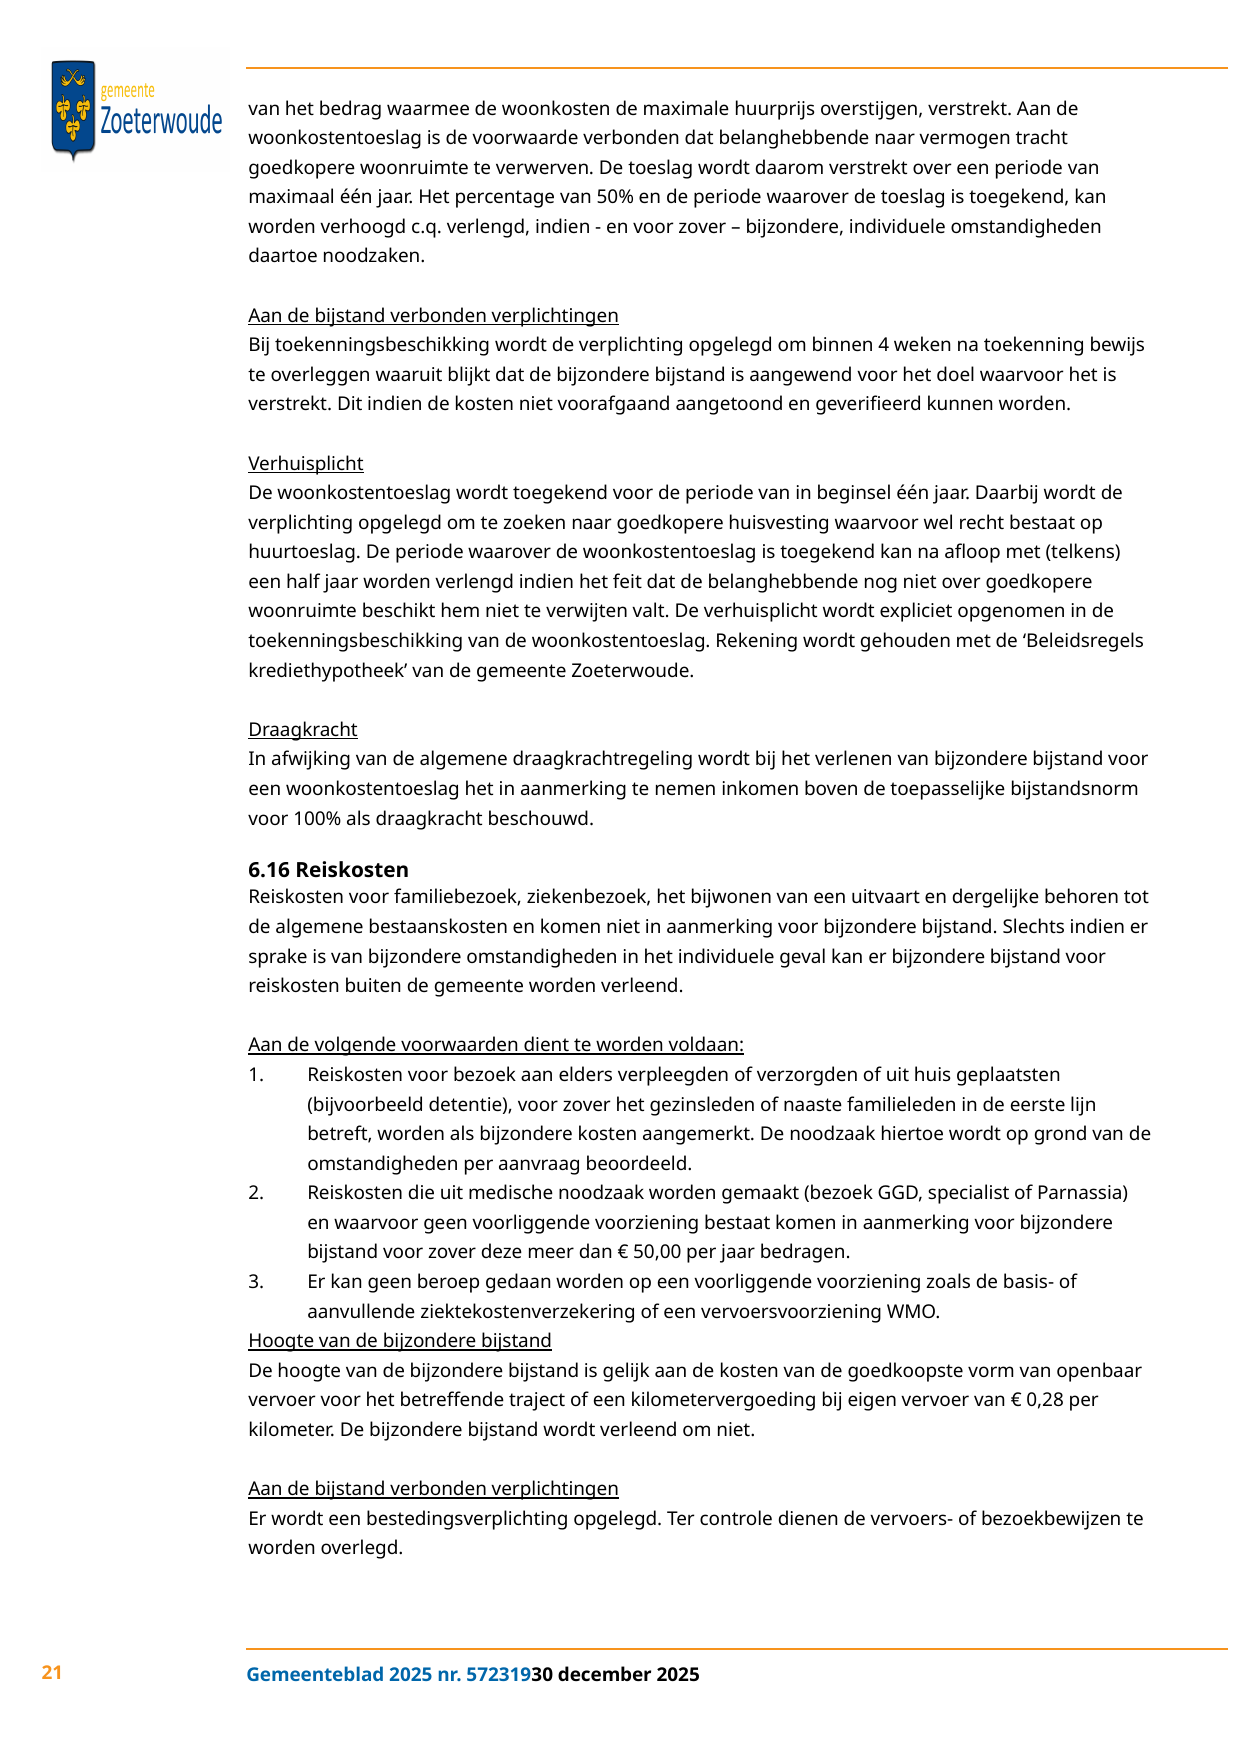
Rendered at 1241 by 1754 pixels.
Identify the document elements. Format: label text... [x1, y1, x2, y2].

list Er kan geen beroep gedaan worden op een voorliggende voorziening zoals de basis- of aanvullende ziektekostenverzekering of een vervoersvoorziening WMO. [248, 1268, 1152, 1323]
text Aan de bijstand verbonden verplichtingen [248, 302, 1152, 328]
text In afwijking van de algemene draagkrachtregeling wordt bij het verlenen van bijzondere bijstand voor een woonkostentoeslag het in aanmerking te nemen inkomen boven de toepasselijke bijstandsnorm voor 100% als draagkracht beschouwd. [248, 746, 1152, 831]
text Reiskosten voor familiebezoek, ziekenbezoek, het bijwonen van een uitvaart en dergelijke behoren tot de algemene bestaanskosten en komen niet in aanmerking voor bijzondere bijstand. Slechts indien er sprake is van bijzondere omstandigheden in het individuele geval kan er bijzondere bijstand voor reiskosten buiten de gemeente worden verleend. [248, 884, 1152, 998]
text De hoogte van de bijzondere bijstand is gelijk aan de kosten van de goedkoopste vorm van openbaar vervoer voor het betreffende traject of een kilometervergoeding bij eigen vervoer van € 0,28 per kilometer. De bijzondere bijstand wordt verleend om niet. [248, 1357, 1152, 1442]
text Bij toekenningsbeschikking wordt de verplichting opgelegd om binnen 4 weken na toekenning bewijs te overleggen waaruit blijkt dat de bijzondere bijstand is aangewend voor het doel waarvoor het is verstrekt. Dit indien de kosten niet voorafgaand aangetoond en geverifieerd kunnen worden. [248, 331, 1152, 416]
list Reiskosten die uit medische noodzaak worden gemaakt (bezoek GGD, specialist of Parnassia) en waarvoor geen voorliggende voorziening bestaat komen in aanmerking voor bijzondere bijstand voor zover deze meer dan € 50,00 per jaar bedragen. [248, 1179, 1152, 1264]
list Reiskosten voor bezoek aan elders verpleegden of verzorgden of uit huis geplaatsten (bijvoorbeeld detentie), voor zover het gezinsleden of naaste familieleden in de eerste lijn betreft, worden als bijzondere kosten aangemerkt. De noodzaak hiertoe wordt op grond van de omstandigheden per aanvraag beoordeeld. [248, 1061, 1152, 1176]
text Er wordt een bestedingsverplichting opgelegd. Ter controle dienen de vervoers- of bezoekbewijzen te worden overlegd. [248, 1505, 1152, 1560]
text Hoogte van de bijzondere bijstand [248, 1327, 1152, 1353]
text Verhuisplicht [248, 450, 1152, 476]
picture [41, 47, 231, 172]
text 6.16 Reiskosten [248, 855, 1152, 884]
text Draagkracht [248, 716, 1152, 742]
text Aan de bijstand verbonden verplichtingen [248, 1475, 1152, 1501]
text Aan de volgende voorwaarden dient te worden voldaan: [248, 1032, 1152, 1057]
text De woonkostentoeslag wordt toegekend voor de periode van in beginsel één jaar. Daarbij wordt de verplichting opgelegd om te zoeken naar goedkopere huisvesting waarvoor wel recht bestaat op huurtoeslag. De periode waarover de woonkostentoeslag is toegekend kan na afloop met (telkens) een half jaar worden verlengd indien het feit dat de belanghebbende nog niet over goedkopere woonruimte beschikt hem niet te verwijten valt. De verhuisplicht wordt expliciet opgenomen in de toekenningsbeschikking van de woonkostentoeslag. Rekening wordt gehouden met de ‘Beleidsregels krediethypotheek’ van de gemeente Zoeterwoude. [248, 479, 1152, 683]
text van het bedrag waarmee de woonkosten de maximale huurprijs overstijgen, verstrekt. Aan de woonkostentoeslag is de voorwaarde verbonden dat belanghebbende naar vermogen tracht goedkopere woonruimte te verwerven. De toeslag wordt daarom verstrekt over een periode van maximaal één jaar. Het percentage van 50% en de periode waarover de toeslag is toegekend, kan worden verhoogd c.q. verlengd, indien - en voor zover – bijzondere, individuele omstandigheden daartoe noodzaken. [248, 95, 1152, 268]
